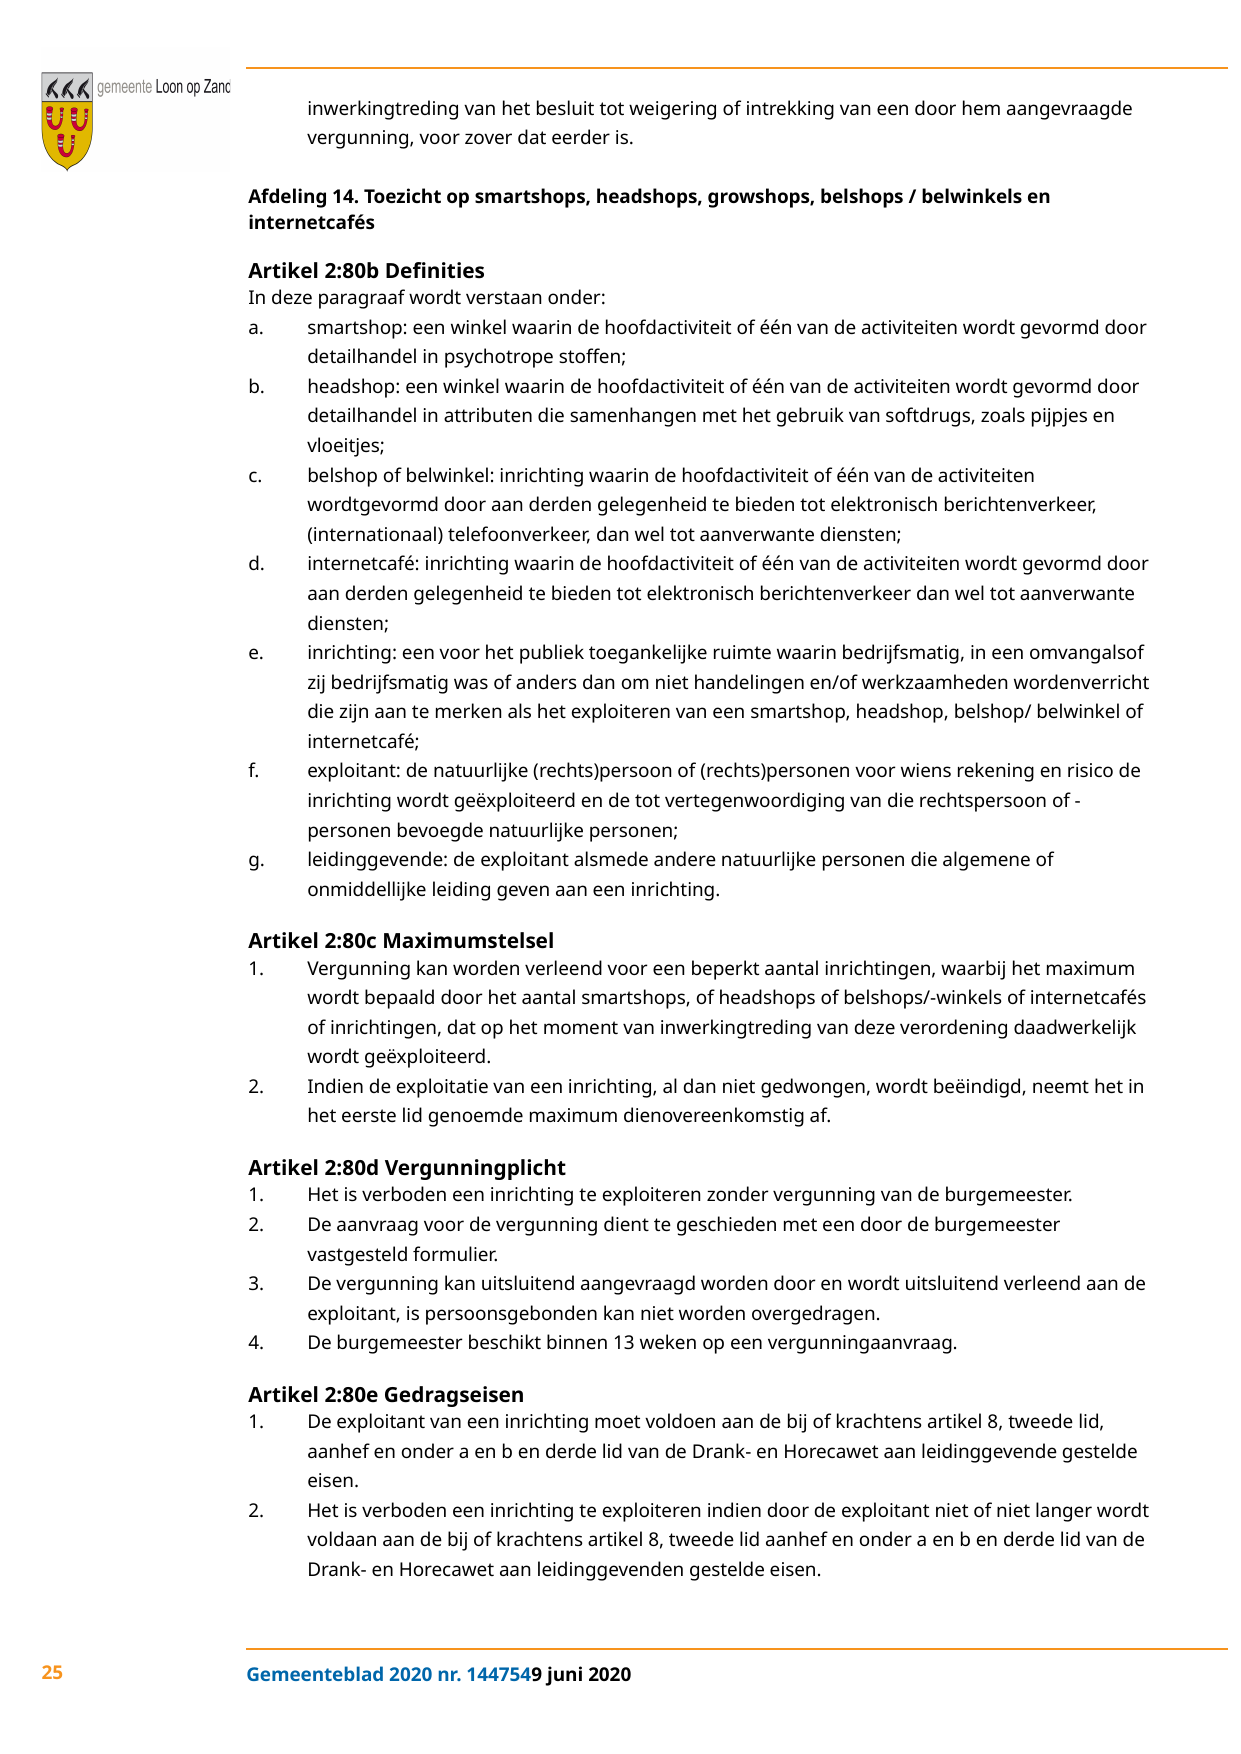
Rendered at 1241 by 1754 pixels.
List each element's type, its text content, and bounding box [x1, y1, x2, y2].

list De vergunning kan uitsluitend aangevraagd worden door en wordt uitsluitend verleend aan de exploitant, is persoonsgebonden kan niet worden overgedragen. [248, 1270, 1152, 1326]
list De burgemeester beschikt binnen 13 weken op een vergunningaanvraag. [248, 1329, 1152, 1355]
list inrichting: een voor het publiek toegankelijke ruimte waarin bedrijfsmatig, in een omvangalsof zij bedrijfsmatig was of anders dan om niet handelingen en/of werkzaamheden wordenverricht die zijn aan te merken als het exploiteren van een smartshop, headshop, belshop/ belwinkel of internetcafé; [248, 639, 1152, 754]
list Het is verboden een inrichting te exploiteren zonder vergunning van de burgemeester. [248, 1182, 1152, 1207]
list headshop: een winkel waarin de hoofdactiviteit of één van de activiteiten wordt gevormd door detailhandel in attributen die samenhangen met het gebruik van softdrugs, zoals pijpjes en vloeitjes; [248, 373, 1152, 458]
list Het is verboden een inrichting te exploiteren indien door de exploitant niet of niet langer wordt voldaan aan de bij of krachtens artikel 8, tweede lid aanhef en onder a en b en derde lid van de Drank- en Horecawet aan leidinggevenden gestelde eisen. [248, 1497, 1152, 1582]
list De aanvraag voor de vergunning dient te geschieden met een door de burgemeester vastgesteld formulier. [248, 1211, 1152, 1266]
text Artikel 2:80c Maximumstelsel [248, 926, 1152, 955]
list exploitant: de natuurlijke (rechts)persoon of (rechts)personen voor wiens rekening en risico de inrichting wordt geëxploiteerd en de tot vertegenwoordiging van die rechtspersoon of -personen bevoegde natuurlijke personen; [248, 758, 1152, 842]
list internetcafé: inrichting waarin de hoofdactiviteit of één van de activiteiten wordt gevormd door aan derden gelegenheid te bieden tot elektronisch berichtenverkeer dan wel tot aanverwante diensten; [248, 551, 1152, 635]
text Afdeling 14. Toezicht op smartshops, headshops, growshops, belshops / belwinkels en internetcafés [248, 183, 1152, 235]
list leidinggevende: de exploitant alsmede andere natuurlijke personen die algemene of onmiddellijke leiding geven aan een inrichting. [248, 846, 1152, 902]
text In deze paragraaf wordt verstaan onder: [248, 284, 1152, 310]
list Vergunning kan worden verleend voor een beperkt aantal inrichtingen, waarbij het maximum wordt bepaald door het aantal smartshops, of headshops of belshops/-winkels of internetcafés of inrichtingen, dat op het moment van inwerkingtreding van deze verordening daadwerkelijk wordt geëxploiteerd. [248, 955, 1152, 1069]
picture [41, 47, 231, 172]
text Artikel 2:80e Gedragseisen [248, 1380, 1152, 1408]
list De exploitant van een inrichting moet voldoen aan de bij of krachtens artikel 8, tweede lid, aanhef en onder a en b en derde lid van de Drank- en Horecawet aan leidinggevende gestelde eisen. [248, 1408, 1152, 1493]
text Artikel 2:80b Definities [248, 256, 1152, 284]
list inwerkingtreding van het besluit tot weigering of intrekking van een door hem aangevraagde vergunning, voor zover dat eerder is. [248, 95, 1152, 150]
list Indien de exploitatie van een inrichting, al dan niet gedwongen, wordt beëindigd, neemt het in het eerste lid genoemde maximum dienovereenkomstig af. [248, 1073, 1152, 1128]
list belshop of belwinkel: inrichting waarin de hoofdactiviteit of één van de activiteiten wordtgevormd door aan derden gelegenheid te bieden tot elektronisch berichtenverkeer, (internationaal) telefoonverkeer, dan wel tot aanverwante diensten; [248, 462, 1152, 547]
text Artikel 2:80d Vergunningplicht [248, 1153, 1152, 1182]
list smartshop: een winkel waarin de hoofdactiviteit of één van de activiteiten wordt gevormd door detailhandel in psychotrope stoffen; [248, 314, 1152, 369]
